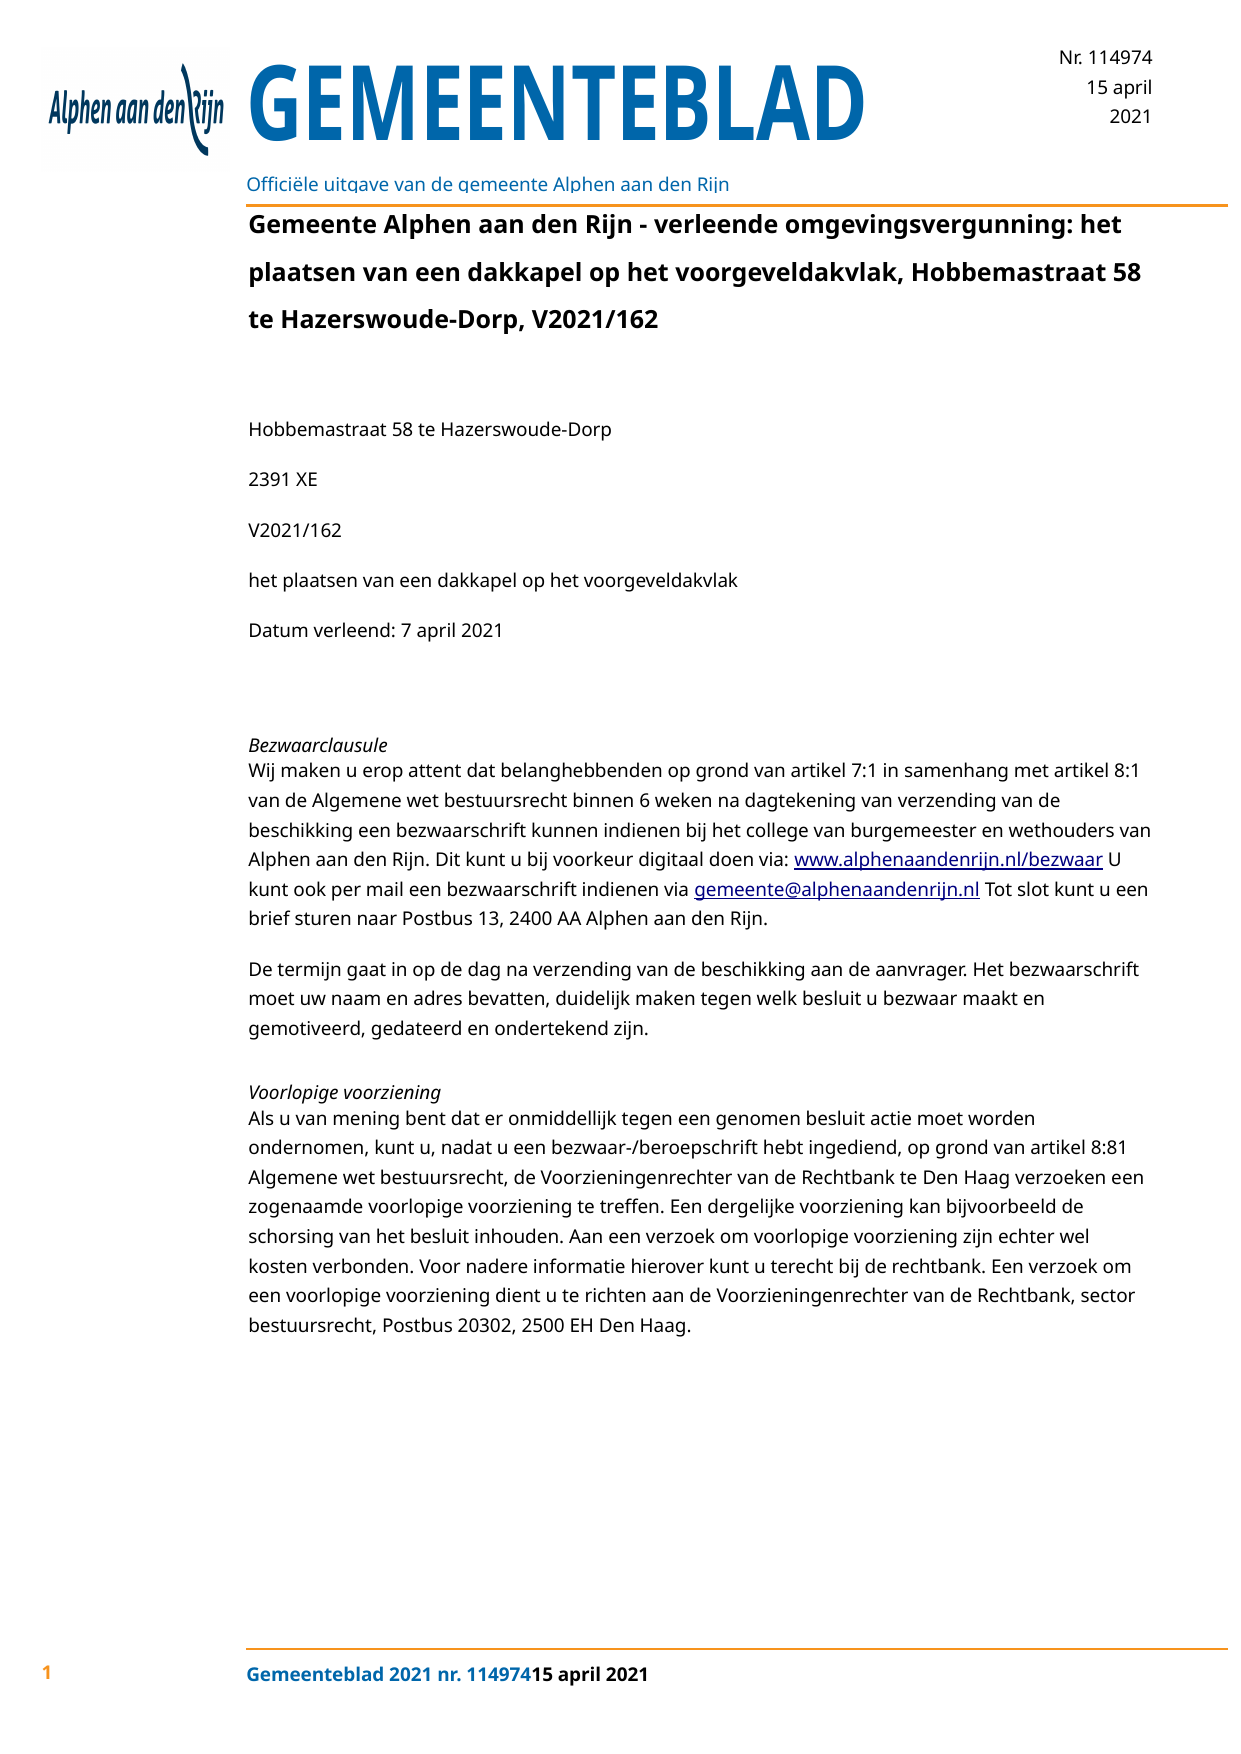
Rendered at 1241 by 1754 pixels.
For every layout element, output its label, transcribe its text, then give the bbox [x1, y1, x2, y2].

text Datum verleend: 7 april 2021 [248, 618, 1152, 643]
text V2021/162 [248, 517, 1152, 542]
text Gemeente Alphen aan den Rijn - verleende omgevingsvergunning: het plaatsen van een dakkapel op het voorgeveldakvlak, Hobbemastraat 58 te Hazerswoude-Dorp, V2021/162 [248, 207, 1152, 336]
text Bezwaarclausule [248, 732, 1152, 758]
text het plaatsen van een dakkapel op het voorgeveldakvlak [248, 567, 1152, 593]
text 2391 XE [248, 466, 1152, 492]
text Voorlopige voorziening [248, 1079, 1152, 1105]
text Als u van mening bent dat er onmiddellijk tegen een genomen besluit actie moet worden ondernomen, kunt u, nadat u een bezwaar-/beroepschrift hebt ingediend, op grond van artikel 8:81 Algemene wet bestuursrecht, de Voorzieningenrechter van de Rechtbank te Den Haag verzoeken een zogenaamde voorlopige voorziening te treffen. Een dergelijke voorziening kan bijvoorbeeld de schorsing van het besluit inhouden. Aan een verzoek om voorlopige voorziening zijn echter wel kosten verbonden. Voor nadere informatie hierover kunt u terecht bij de rechtbank. Een verzoek om een voorlopige voorziening dient u te richten aan de Voorzieningenrechter van de Rechtbank, sector bestuursrecht, Postbus 20302, 2500 EH Den Haag. [248, 1105, 1152, 1338]
text Wij maken u erop attent dat belanghebbenden op grond van artikel 7:1 in samenhang met artikel 8:1 van de Algemene wet bestuursrecht binnen 6 weken na dagtekening van verzending van de beschikking een bezwaarschrift kunnen indienen bij het college van burgemeester en wethouders van Alphen aan den Rijn. Dit kunt u bij voorkeur digitaal doen via: www.alphenaandenrijn.nl/bezwaar U kunt ook per mail een bezwaarschrift indienen via gemeente@alphenaandenrijn.nl Tot slot kunt u een brief sturen naar Postbus 13, 2400 AA Alphen aan den Rijn. [248, 758, 1152, 931]
text Hobbemastraat 58 te Hazerswoude-Dorp [248, 416, 1152, 442]
text De termijn gaat in op de dag na verzending van de beschikking aan de aanvrager. Het bezwaarschrift moet uw naam en adres bevatten, duidelijk maken tegen welk besluit u bezwaar maakt en gemotiveerd, gedateerd en ondertekend zijn. [248, 956, 1152, 1041]
picture [41, 47, 231, 172]
